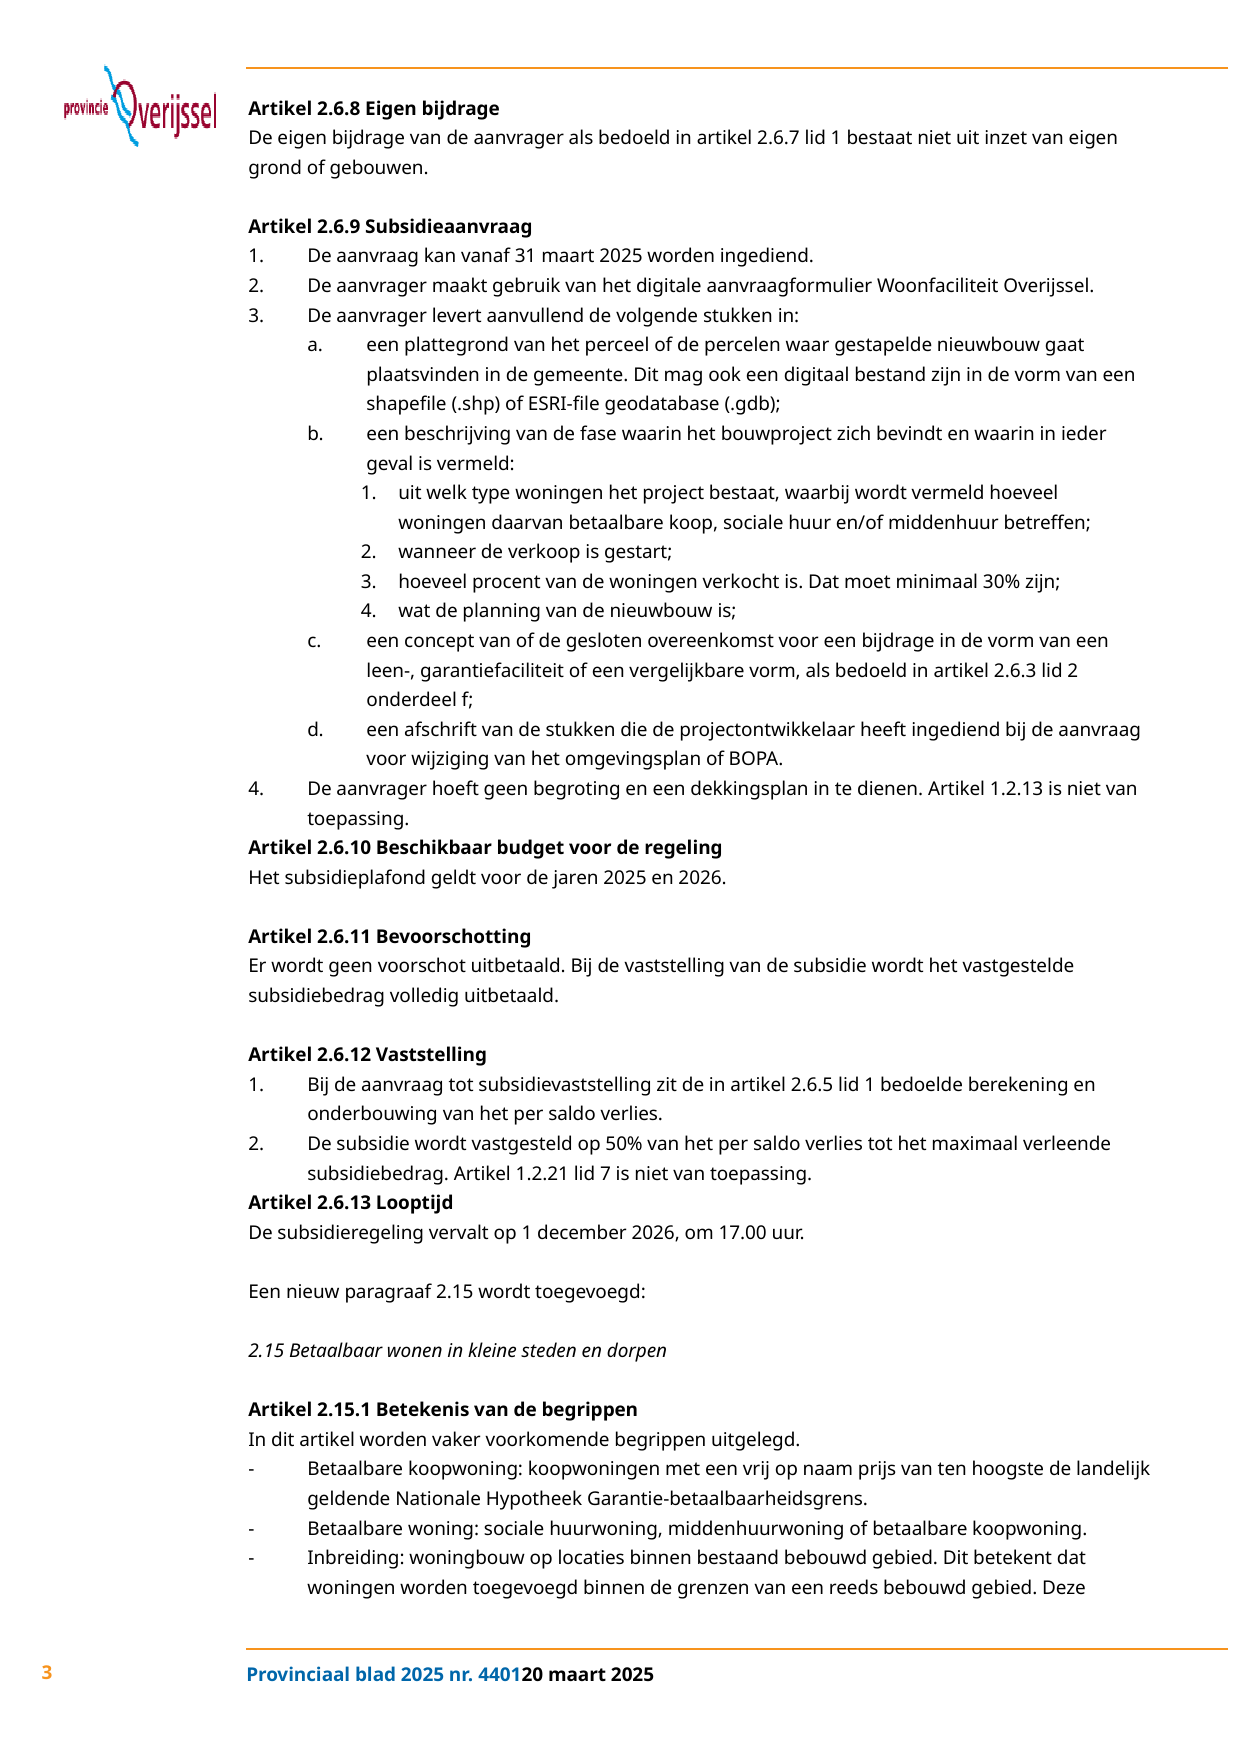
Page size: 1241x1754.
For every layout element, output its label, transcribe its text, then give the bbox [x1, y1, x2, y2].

picture [41, 47, 231, 172]
list hoeveel procent van de woningen verkocht is. Dat moet minimaal 30% zijn; [361, 568, 1152, 594]
list Bij de aanvraag tot subsidievaststelling zit de in artikel 2.6.5 lid 1 bedoelde berekening en onderbouwing van het per saldo verlies. [248, 1071, 1152, 1126]
list wat de planning van de nieuwbouw is; [361, 598, 1152, 623]
list Betaalbare woning: sociale huurwoning, middenhuurwoning of betaalbare koopwoning. [248, 1515, 1152, 1541]
list wanneer de verkoop is gestart; [361, 538, 1152, 564]
list De aanvrager maakt gebruik van het digitale aanvraagformulier Woonfaciliteit Overijssel. [248, 272, 1152, 298]
text Artikel 2.15.1 Betekenis van de begrippen [248, 1396, 1152, 1422]
list een concept van of de gesloten overeenkomst voor een bijdrage in de vorm van een leen-, garantiefaciliteit of een vergelijkbare vorm, als bedoeld in artikel 2.6.3 lid 2 onderdeel f; [307, 627, 1152, 712]
text Artikel 2.6.11 Bevoorschotting [248, 923, 1152, 949]
text Artikel 2.6.10 Beschikbaar budget voor de regeling [248, 834, 1152, 860]
text Er wordt geen voorschot uitbetaald. Bij de vaststelling van de subsidie wordt het vastgestelde subsidiebedrag volledig uitbetaald. [248, 953, 1152, 1008]
list De aanvrager hoeft geen begroting en een dekkingsplan in te dienen. Artikel 1.2.13 is niet van toepassing. [248, 775, 1152, 831]
text 2.15 Betaalbaar wonen in kleine steden en dorpen [248, 1337, 1152, 1363]
list een plattegrond van het perceel of de percelen waar gestapelde nieuwbouw gaat plaatsvinden in de gemeente. Dit mag ook een digitaal bestand zijn in de vorm van een shapefile (.shp) of ESRI-file geodatabase (.gdb); [307, 331, 1152, 416]
list Betaalbare koopwoning: koopwoningen met een vrij op naam prijs van ten hoogste de landelijk geldende Nationale Hypotheek Garantie-betaalbaarheidsgrens. [248, 1456, 1152, 1511]
text De subsidieregeling vervalt op 1 december 2026, om 17.00 uur. [248, 1219, 1152, 1245]
text Het subsidieplafond geldt voor de jaren 2025 en 2026. [248, 864, 1152, 890]
text Artikel 2.6.8 Eigen bijdrage [248, 95, 1152, 121]
list uit welk type woningen het project bestaat, waarbij wordt vermeld hoeveel woningen daarvan betaalbare koop, sociale huur en/of middenhuur betreffen; [361, 479, 1152, 535]
list De subsidie wordt vastgesteld op 50% van het per saldo verlies tot het maximaal verleende subsidiebedrag. Artikel 1.2.21 lid 7 is niet van toepassing. [248, 1130, 1152, 1186]
text In dit artikel worden vaker voorkomende begrippen uitgelegd. [248, 1426, 1152, 1452]
list De aanvrager levert aanvullend de volgende stukken in: [248, 302, 1152, 328]
list een afschrift van de stukken die de projectontwikkelaar heeft ingediend bij de aanvraag voor wijziging van het omgevingsplan of BOPA. [307, 716, 1152, 771]
list De aanvraag kan vanaf 31 maart 2025 worden ingediend. [248, 243, 1152, 268]
list een beschrijving van de fase waarin het bouwproject zich bevindt en waarin in ieder geval is vermeld: [307, 420, 1152, 476]
list Inbreiding: woningbouw op locaties binnen bestaand bebouwd gebied. Dit betekent dat woningen worden toegevoegd binnen de grenzen van een reeds bebouwd gebied. Deze [248, 1544, 1152, 1600]
text De eigen bijdrage van de aanvrager als bedoeld in artikel 2.6.7 lid 1 bestaat niet uit inzet van eigen grond of gebouwen. [248, 124, 1152, 180]
text Artikel 2.6.13 Looptijd [248, 1189, 1152, 1215]
text Artikel 2.6.9 Subsidieaanvraag [248, 213, 1152, 239]
text Een nieuw paragraaf 2.15 wordt toegevoegd: [248, 1278, 1152, 1304]
text Artikel 2.6.12 Vaststelling [248, 1041, 1152, 1067]
